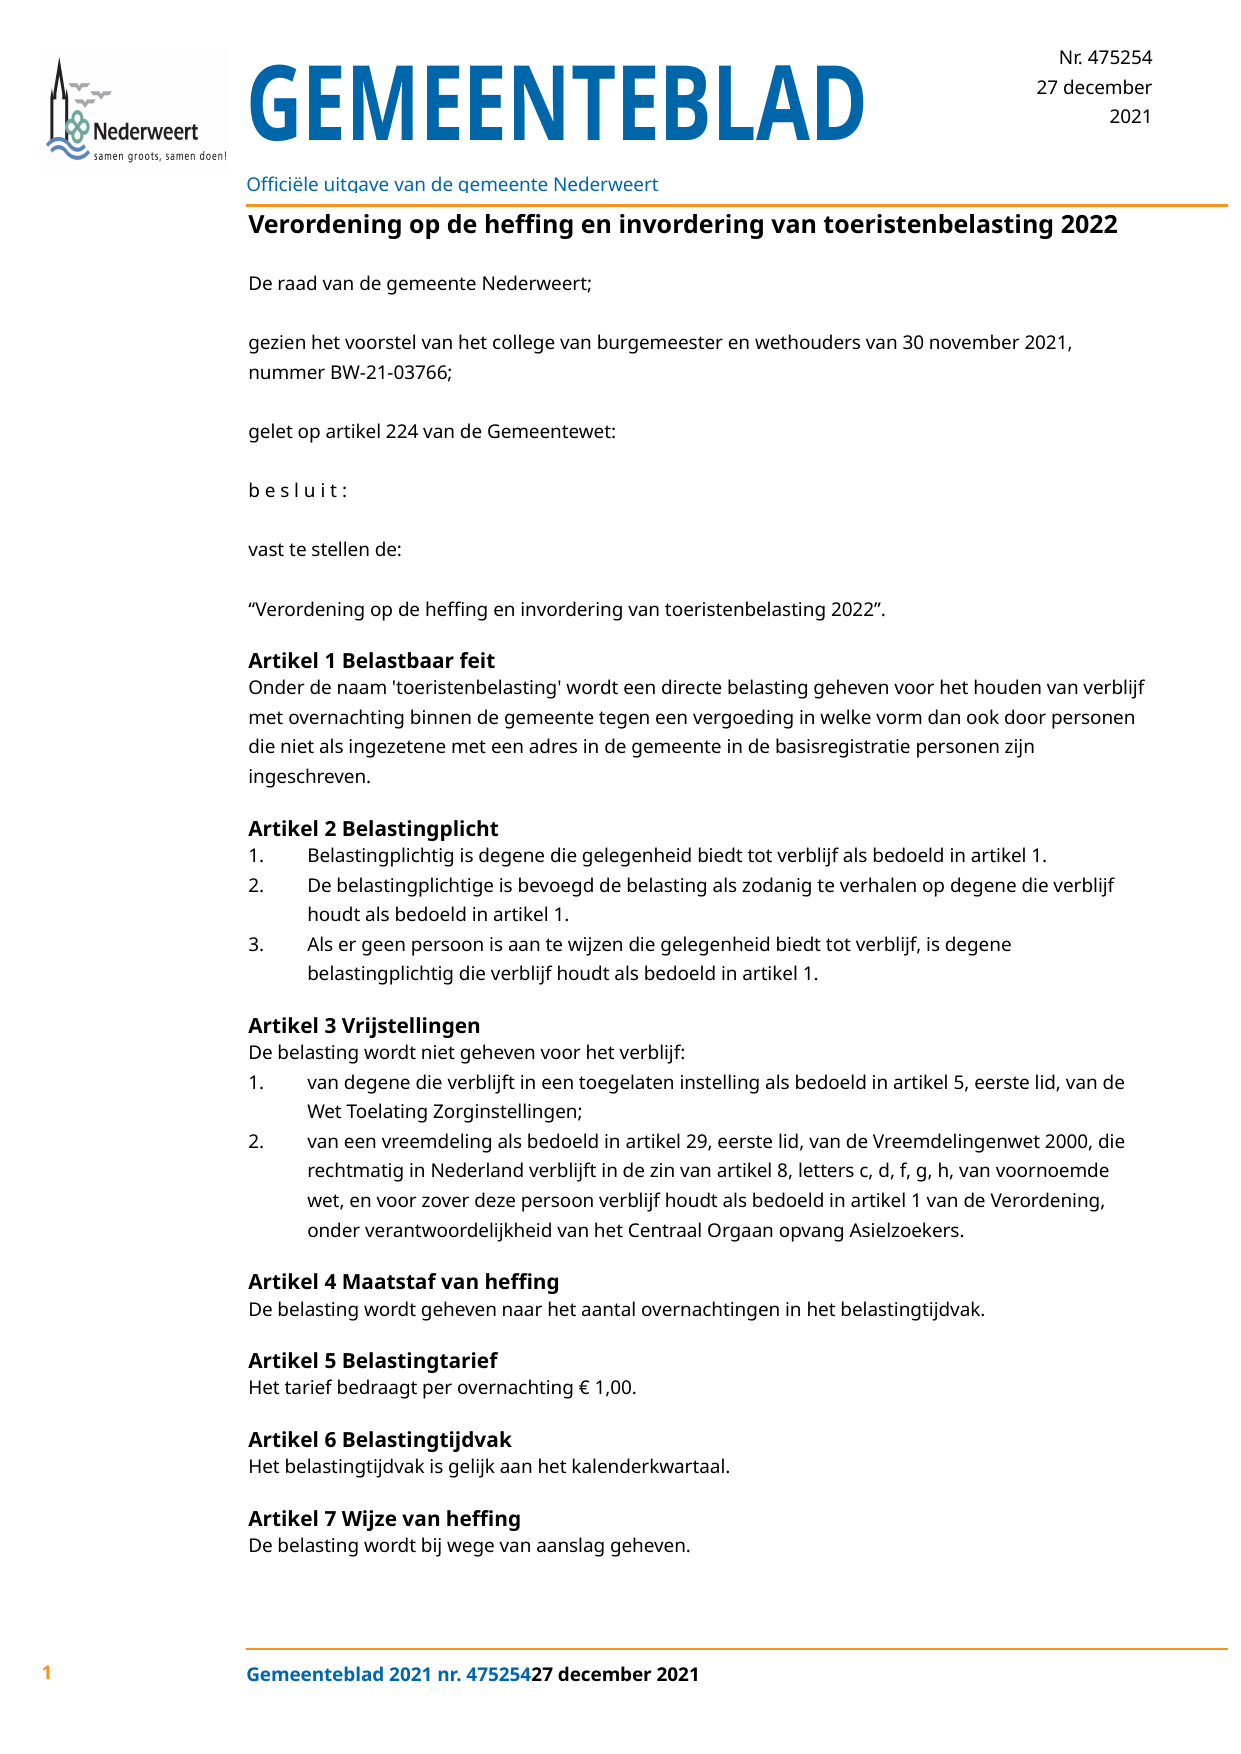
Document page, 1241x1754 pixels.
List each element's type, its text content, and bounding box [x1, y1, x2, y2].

text Artikel 4 Maatstaf van heffing [248, 1267, 1152, 1296]
text Artikel 1 Belastbaar feit [248, 646, 1152, 674]
text Het belastingtijdvak is gelijk aan het kalenderkwartaal. [248, 1453, 1152, 1479]
text b e s l u i t : [248, 477, 1152, 503]
list Als er geen persoon is aan te wijzen die gelegenheid biedt tot verblijf, is degene belastingplichtig die verblijf houdt als bedoeld in artikel 1. [248, 931, 1152, 986]
text De belasting wordt niet geheven voor het verblijf: [248, 1039, 1152, 1065]
list van een vreemdeling als bedoeld in artikel 29, eerste lid, van de Vreemdelingenwet 2000, die rechtmatig in Nederland verblijft in de zin van artikel 8, letters c, d, f, g, h, van voornoemde wet, en voor zover deze persoon verblijf houdt als bedoeld in artikel 1 van de Verordening, onder verantwoordelijkheid van het Centraal Orgaan opvang Asielzoekers. [248, 1128, 1152, 1243]
text De raad van de gemeente Nederweert; [248, 270, 1152, 296]
text Artikel 2 Belastingplicht [248, 814, 1152, 842]
text Verordening op de heffing en invordering van toeristenbelasting 2022 [248, 207, 1152, 241]
text De belasting wordt geheven naar het aantal overnachtingen in het belastingtijdvak. [248, 1296, 1152, 1321]
text Onder de naam 'toeristenbelasting' wordt een directe belasting geheven voor het houden van verblijf met overnachting binnen de gemeente tegen een vergoeding in welke vorm dan ook door personen die niet als ingezetene met een adres in de gemeente in de basisregistratie personen zijn ingeschreven. [248, 674, 1152, 789]
text gezien het voorstel van het college van burgemeester en wethouders van 30 november 2021, [248, 329, 1152, 355]
list van degene die verblijft in een toegelaten instelling als bedoeld in artikel 5, eerste lid, van de Wet Toelating Zorginstellingen; [248, 1069, 1152, 1124]
picture [41, 47, 231, 172]
text “Verordening op de heffing en invordering van toeristenbelasting 2022”. [248, 596, 1152, 621]
text gelet op artikel 224 van de Gemeentewet: [248, 418, 1152, 444]
list De belastingplichtige is bevoegd de belasting als zodanig te verhalen op degene die verblijf houdt als bedoeld in artikel 1. [248, 872, 1152, 927]
text vast te stellen de: [248, 537, 1152, 562]
text Artikel 3 Vrijstellingen [248, 1011, 1152, 1039]
text Artikel 7 Wijze van heffing [248, 1504, 1152, 1532]
text Het tarief bedraagt per overnachting € 1,00. [248, 1374, 1152, 1400]
text Artikel 5 Belastingtarief [248, 1346, 1152, 1374]
text De belasting wordt bij wege van aanslag geheven. [248, 1532, 1152, 1558]
text nummer BW-21-03766; [248, 359, 1152, 385]
list Belastingplichtig is degene die gelegenheid biedt tot verblijf als bedoeld in artikel 1. [248, 842, 1152, 868]
text Artikel 6 Belastingtijdvak [248, 1425, 1152, 1453]
